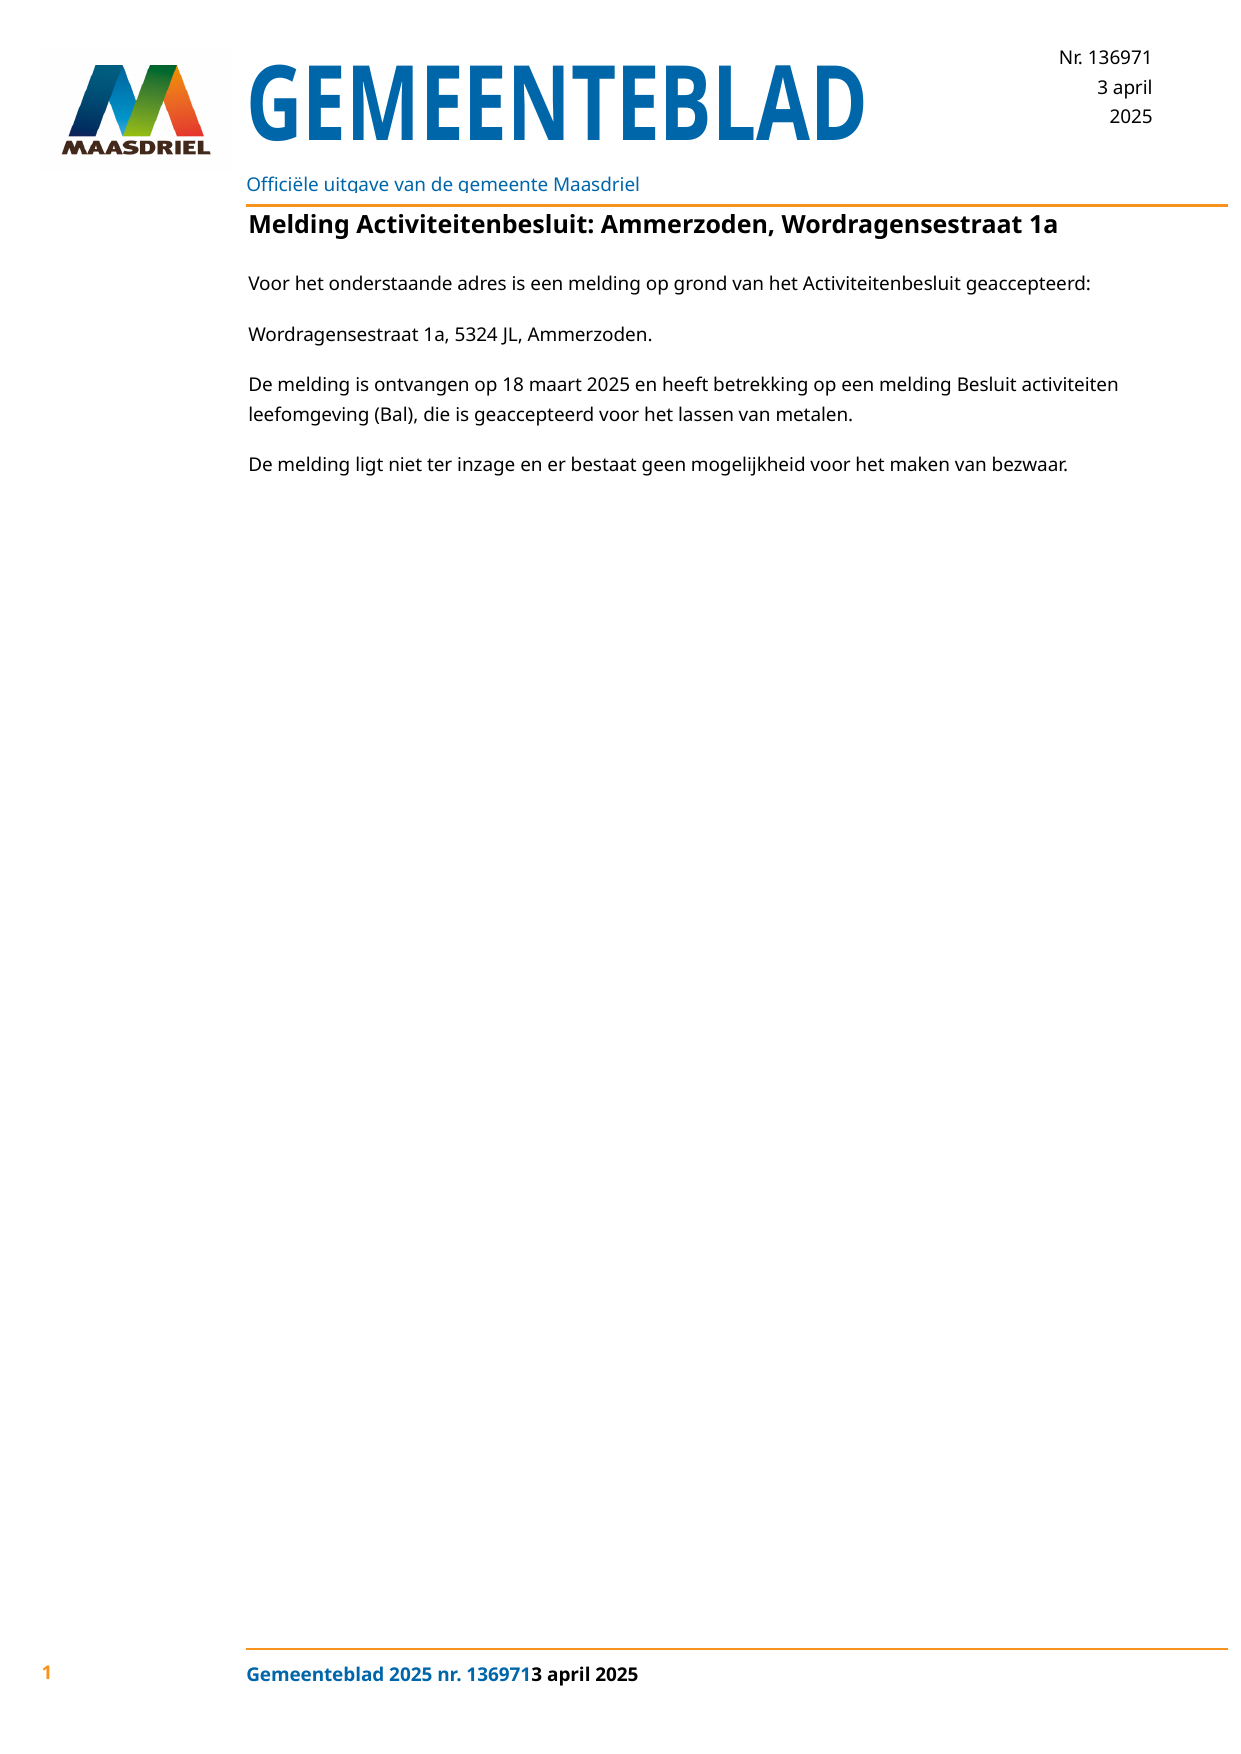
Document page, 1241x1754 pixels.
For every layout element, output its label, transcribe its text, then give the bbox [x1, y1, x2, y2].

picture [41, 47, 231, 172]
text Wordragensestraat 1a, 5324 JL, Ammerzoden. [248, 321, 1152, 346]
text De melding is ontvangen op 18 maart 2025 en heeft betrekking op een melding Besluit activiteiten leefomgeving (Bal), die is geaccepteerd voor het lassen van metalen. [248, 371, 1152, 426]
text De melding ligt niet ter inzage en er bestaat geen mogelijkheid voor het maken van bezwaar. [248, 451, 1152, 477]
text Voor het onderstaande adres is een melding op grond van het Activiteitenbesluit geaccepteerd: [248, 270, 1152, 296]
text Melding Activiteitenbesluit: Ammerzoden, Wordragensestraat 1a [248, 207, 1152, 241]
